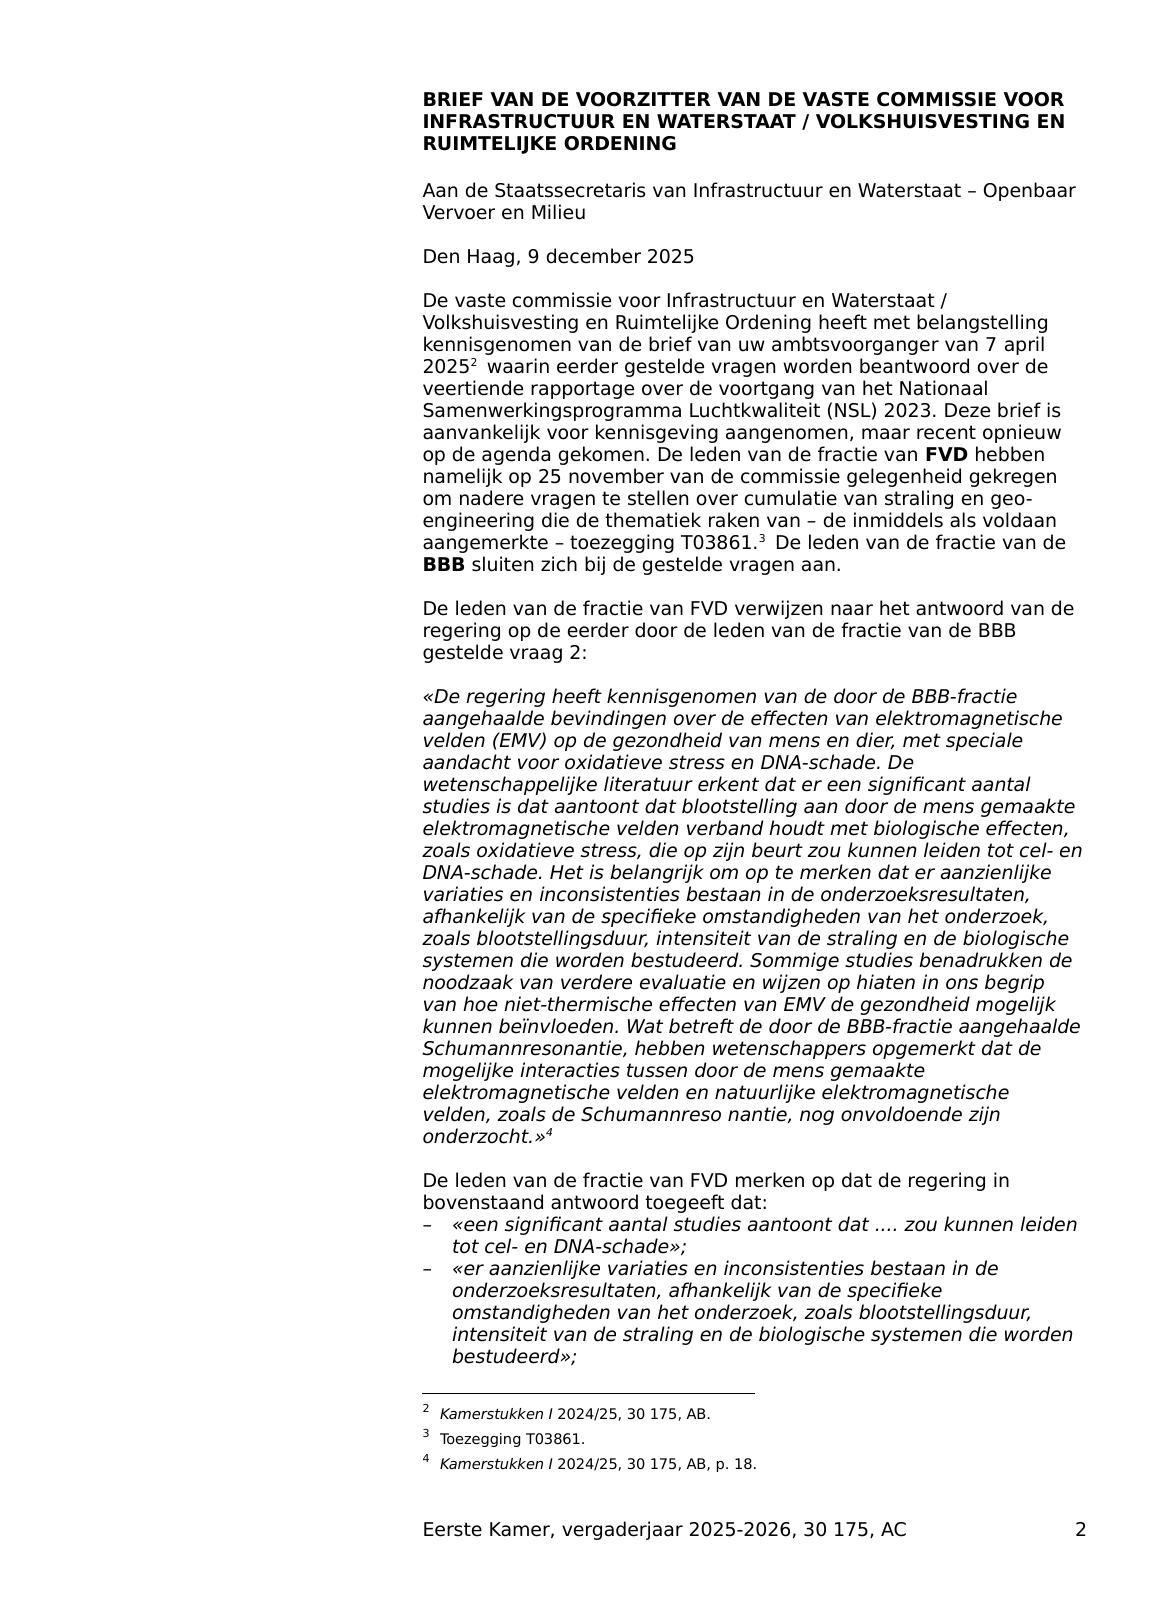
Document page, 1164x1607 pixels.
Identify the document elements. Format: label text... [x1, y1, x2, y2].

text – «er aanzienlijke variaties en inconsistenties bestaan in de onderzoeksresultaten, afhankelijk van de specifieke omstandigheden van het onderzoek, zoals blootstellingsduur, intensiteit van de straling en de biologische systemen die worden bestudeerd»; [422, 1258, 1087, 1368]
text «De regering heeft kennisgenomen van de door de BBB-fractie aangehaalde bevindingen over de effecten van elektromagnetische velden (EMV) op de gezondheid van mens en dier, met speciale aandacht voor oxidatieve stress en DNA-schade. De wetenschappelijke literatuur erkent dat er een significant aantal studies is dat aantoont dat blootstelling aan door de mens gemaakte elektromagnetische velden verband houdt met biologische effecten, zoals oxidatieve stress, die op zijn beurt zou kunnen leiden tot cel- en DNA-schade. Het is belangrijk om op te merken dat er aanzienlijke variaties en inconsistenties bestaan in de onderzoeksresultaten, afhankelijk van de specifieke omstandigheden van het onderzoek, zoals blootstellingsduur, intensiteit van de straling en de biologische systemen die worden bestudeerd. Sommige studies benadrukken de noodzaak van verdere evaluatie en wijzen op hiaten in ons begrip van hoe niet-thermische effecten van EMV de gezondheid mogelijk kunnen beïnvloeden. Wat betreft de door de BBB-fractie aangehaalde Schumannresonantie, hebben wetenschappers opgemerkt dat de mogelijke interacties tussen door de mens gemaakte elektromagnetische velden en natuurlijke elektromagnetische velden, zoals de Schumannreso nantie, nog onvoldoende zijn onderzocht.» [422, 686, 1087, 1148]
text Den Haag, 9 december 2025 [422, 246, 1087, 268]
text Aan de Staatssecretaris van Infrastructuur en Waterstaat – Openbaar Vervoer en Milieu [422, 180, 1087, 224]
text De vaste commissie voor Infrastructuur en Waterstaat / Volkshuisvesting en Ruimtelijke Ordening heeft met belangstelling kennisgenomen van de brief van uw ambtsvoorganger van 7 april 2025 waarin eerder gestelde vragen worden beantwoord over de veertiende rapportage over de voortgang van het Nationaal Samenwerkingsprogramma Luchtkwaliteit (NSL) 2023. Deze brief is aanvankelijk voor kennisgeving aangenomen, maar recent opnieuw op de agenda gekomen. De leden van de fractie van FVD hebben namelijk op 25 november van de commissie gelegenheid gekregen om nadere vragen te stellen over cumulatie van straling en geo-engineering die de thematiek raken van – de inmiddels als voldaan aangemerkte – toezegging T03861. De leden van de fractie van de BBB sluiten zich bij de gestelde vragen aan. [422, 290, 1087, 576]
text Kamerstukken I 2024/25, 30 175, AB, p. 18. [422, 1452, 1087, 1474]
text – «een significant aantal studies aantoont dat .... zou kunnen leiden tot cel- en DNA-schade»; [422, 1214, 1087, 1258]
text De leden van de fractie van FVD verwijzen naar het antwoord van de regering op de eerder door de leden van de fractie van de BBB gestelde vraag 2: [422, 598, 1087, 664]
subtitle BRIEF VAN DE VOORZITTER VAN DE VASTE COMMISSIE VOOR INFRASTRUCTUUR EN WATERSTAAT / VOLKSHUISVESTING EN RUIMTELIJKE ORDENING [422, 89, 1087, 155]
text Toezegging T03861. [422, 1427, 1087, 1449]
text De leden van de fractie van FVD merken op dat de regering in bovenstaand antwoord toegeeft dat: [422, 1170, 1087, 1214]
text Kamerstukken I 2024/25, 30 175, AB. [422, 1402, 1087, 1424]
